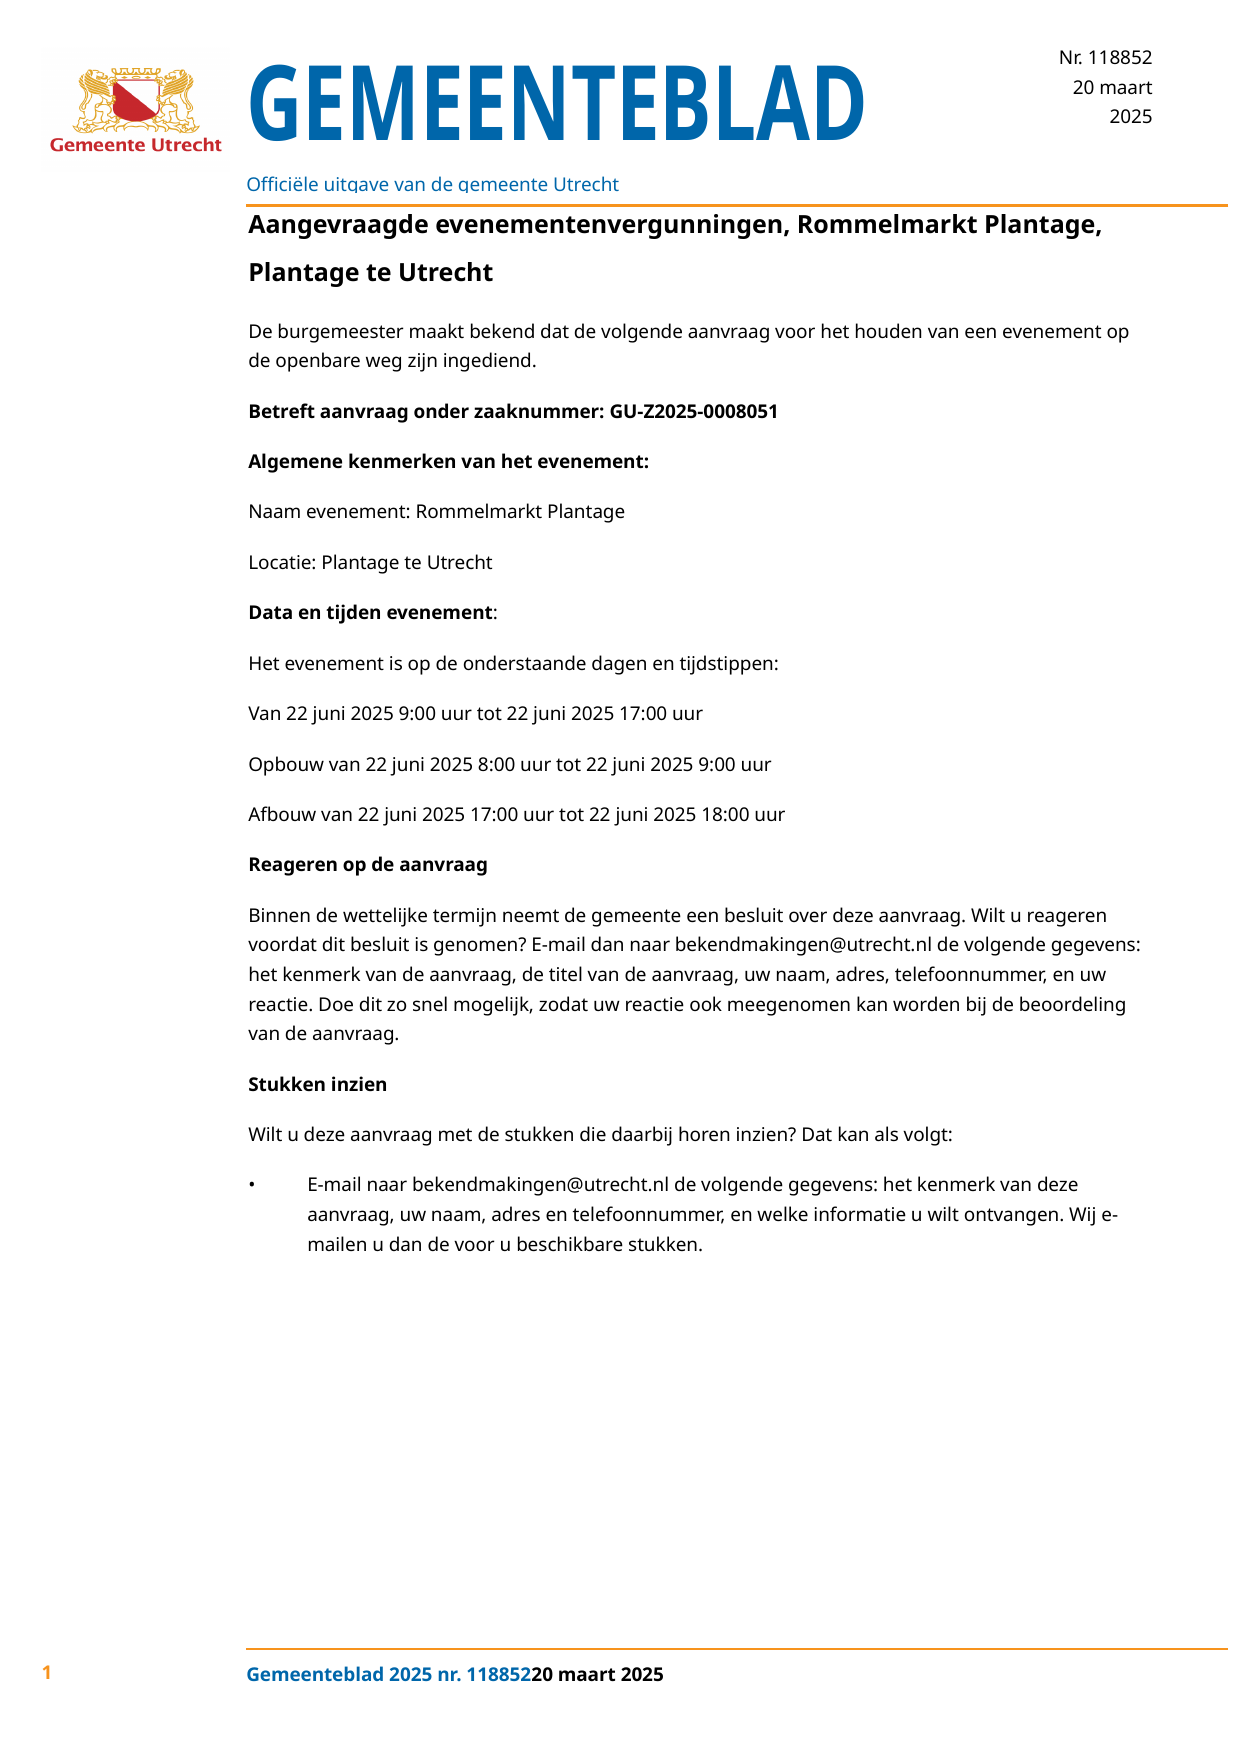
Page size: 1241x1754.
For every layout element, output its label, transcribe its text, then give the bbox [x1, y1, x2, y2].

text Data en tijden evenement: [248, 599, 1152, 625]
picture [41, 47, 231, 172]
text Wilt u deze aanvraag met de stukken die daarbij horen inzien? Dat kan als volgt: [248, 1121, 1152, 1147]
text Naam evenement: Rommelmarkt Plantage [248, 499, 1152, 524]
text Reageren op de aanvraag [248, 852, 1152, 877]
text Opbouw van 22 juni 2025 8:00 uur tot 22 juni 2025 9:00 uur [248, 751, 1152, 777]
list E-mail naar bekendmakingen@utrecht.nl de volgende gegevens: het kenmerk van deze aanvraag, uw naam, adres en telefoonnummer, en welke informatie u wilt ontvangen. Wij e-mailen u dan de voor u beschikbare stukken. [248, 1172, 1152, 1257]
text Het evenement is op de onderstaande dagen en tijdstippen: [248, 650, 1152, 676]
text Algemene kenmerken van het evenement: [248, 448, 1152, 474]
text Stukken inzien [248, 1071, 1152, 1097]
text Locatie: Plantage te Utrecht [248, 549, 1152, 575]
text De burgemeester maakt bekend dat de volgende aanvraag voor het houden van een evenement op de openbare weg zijn ingediend. [248, 318, 1152, 373]
text Aangevraagde evenementenvergunningen, Rommelmarkt Plantage, Plantage te Utrecht [248, 207, 1152, 288]
text Afbouw van 22 juni 2025 17:00 uur tot 22 juni 2025 18:00 uur [248, 801, 1152, 827]
text Van 22 juni 2025 9:00 uur tot 22 juni 2025 17:00 uur [248, 700, 1152, 726]
text Betreft aanvraag onder zaaknummer: GU-Z2025-0008051 [248, 398, 1152, 424]
text Binnen de wettelijke termijn neemt de gemeente een besluit over deze aanvraag. Wilt u reageren voordat dit besluit is genomen? E-mail dan naar bekendmakingen@utrecht.nl de volgende gegevens: het kenmerk van de aanvraag, de titel van de aanvraag, uw naam, adres, telefoonnummer, en uw reactie. Doe dit zo snel mogelijk, zodat uw reactie ook meegenomen kan worden bij de beoordeling van de aanvraag. [248, 902, 1152, 1046]
